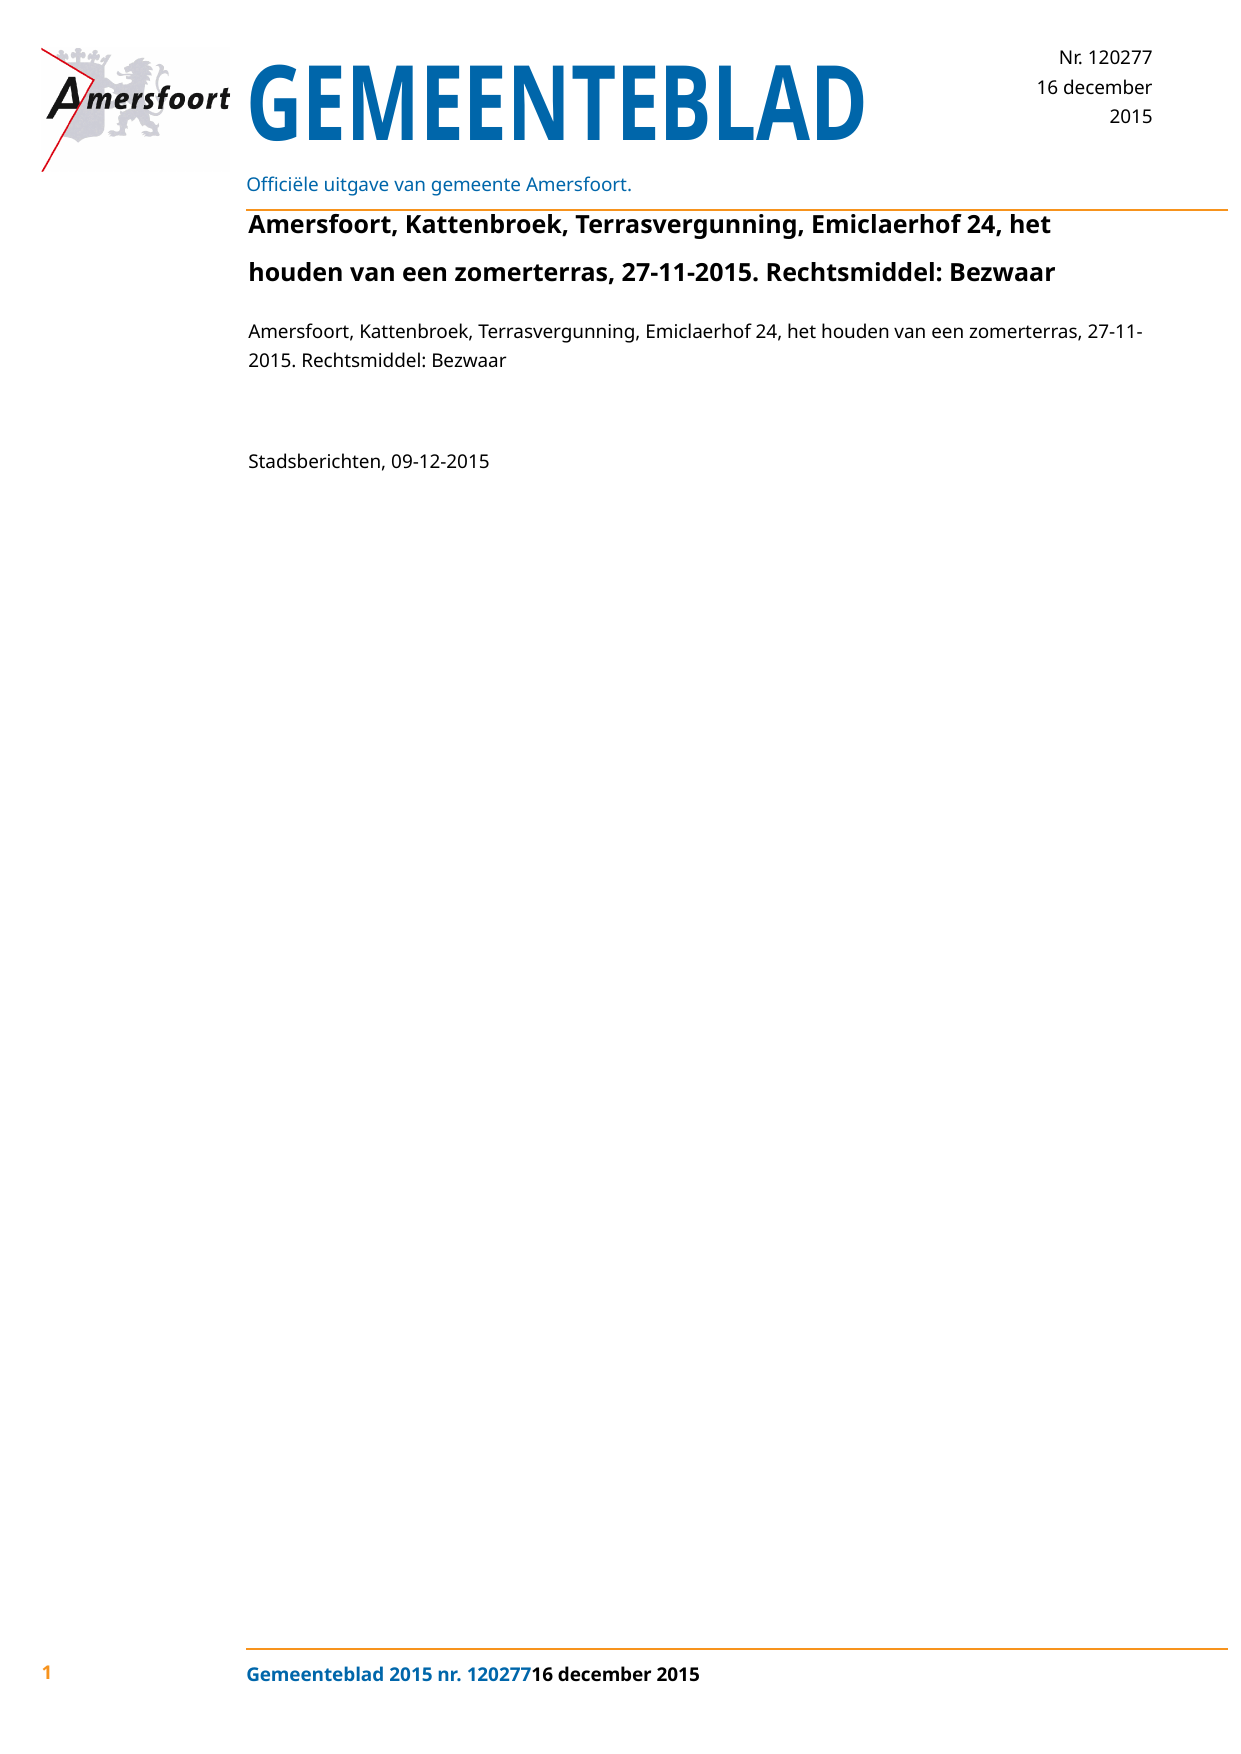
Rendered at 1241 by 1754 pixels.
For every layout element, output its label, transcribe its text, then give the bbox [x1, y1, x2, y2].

picture [41, 47, 231, 172]
text Amersfoort, Kattenbroek, Terrasvergunning, Emiclaerhof 24, het houden van een zomerterras, 27-11-2015. Rechtsmiddel: Bezwaar [248, 318, 1152, 373]
text Stadsberichten, 09-12-2015 [248, 448, 1152, 474]
text Amersfoort, Kattenbroek, Terrasvergunning, Emiclaerhof 24, het houden van een zomerterras, 27-11-2015. Rechtsmiddel: Bezwaar [248, 211, 1152, 288]
